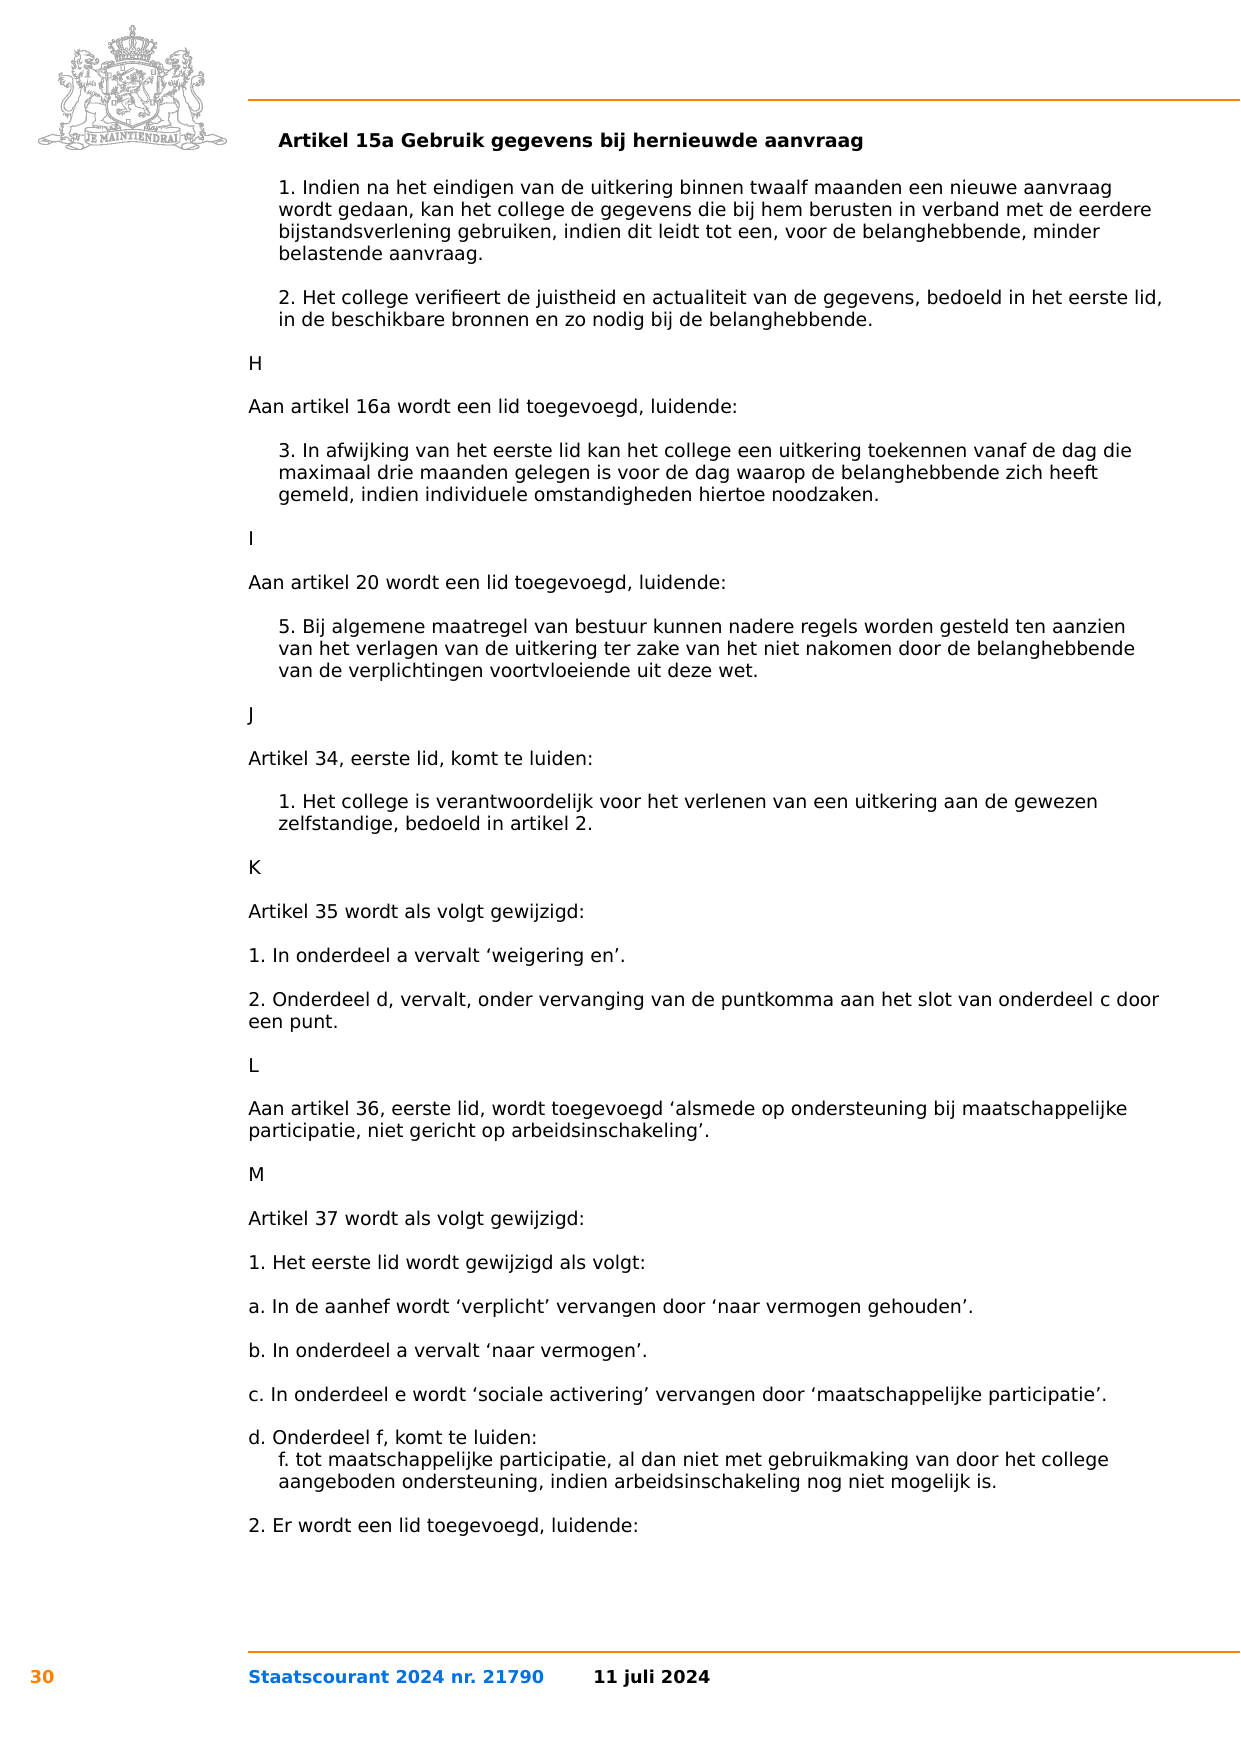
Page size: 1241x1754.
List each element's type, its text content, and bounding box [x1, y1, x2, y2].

text Artikel 34, eerste lid, komt te luiden: [248, 747, 1163, 769]
text Aan artikel 16a wordt een lid toegevoegd, luidende: [248, 396, 1163, 418]
text 3. In afwijking van het eerste lid kan het college een uitkering toekennen vanaf de dag die maximaal drie maanden gelegen is voor de dag waarop de belanghebbende zich heeft gemeld, indien individuele omstandigheden hiertoe noodzaken. [278, 440, 1163, 506]
text 1. Indien na het eindigen van de uitkering binnen twaalf maanden een nieuwe aanvraag wordt gedaan, kan het college de gegevens die bij hem berusten in verband met de eerdere bijstandsverlening gebruiken, indien dit leidt tot een, voor de belanghebbende, minder belastende aanvraag. [278, 177, 1163, 265]
text Artikel 37 wordt als volgt gewijzigd: [248, 1208, 1163, 1230]
text 5. Bij algemene maatregel van bestuur kunnen nadere regels worden gesteld ten aanzien van het verlagen van de uitkering ter zake van het niet nakomen door de belanghebbende van de verplichtingen voortvloeiende uit deze wet. [278, 616, 1163, 682]
text b. In onderdeel a vervalt ‘naar vermogen’. [248, 1339, 1163, 1362]
text 2. Onderdeel d, vervalt, onder vervanging van de puntkomma aan het slot van onderdeel c door een punt. [248, 989, 1163, 1033]
text f. tot maatschappelijke participatie, al dan niet met gebruikmaking van door het college aangeboden ondersteuning, indien arbeidsinschakeling nog niet mogelijk is. [278, 1449, 1163, 1493]
text Aan artikel 36, eerste lid, wordt toegevoegd ‘alsmede op ondersteuning bij maatschappelijke participatie, niet gericht op arbeidsinschakeling’. [248, 1098, 1163, 1142]
text 1. In onderdeel a vervalt ‘weigering en’. [248, 945, 1163, 967]
subtitle Artikel 15a Gebruik gegevens bij hernieuwde aanvraag [278, 130, 1163, 152]
text 1. Het eerste lid wordt gewijzigd als volgt: [248, 1252, 1163, 1274]
text a. In de aanhef wordt ‘verplicht’ vervangen door ‘naar vermogen gehouden’. [248, 1296, 1163, 1318]
text d. Onderdeel f, komt te luiden: [248, 1427, 1163, 1449]
text K [248, 857, 1163, 879]
text 2. Het college verifieert de juistheid en actualiteit van de gegevens, bedoeld in het eerste lid, in de beschikbare bronnen en zo nodig bij de belanghebbende. [278, 287, 1163, 331]
text H [248, 352, 1163, 374]
text Artikel 35 wordt als volgt gewijzigd: [248, 901, 1163, 923]
text 1. Het college is verantwoordelijk voor het verlenen van een uitkering aan de gewezen zelfstandige, bedoeld in artikel 2. [278, 791, 1163, 835]
picture [38, 25, 227, 150]
text L [248, 1054, 1163, 1076]
text M [248, 1164, 1163, 1186]
text Aan artikel 20 wordt een lid toegevoegd, luidende: [248, 572, 1163, 594]
text I [248, 528, 1163, 550]
text J [248, 703, 1163, 726]
text c. In onderdeel e wordt ‘sociale activering’ vervangen door ‘maatschappelijke participatie’. [248, 1383, 1163, 1405]
text 2. Er wordt een lid toegevoegd, luidende: [248, 1515, 1163, 1537]
